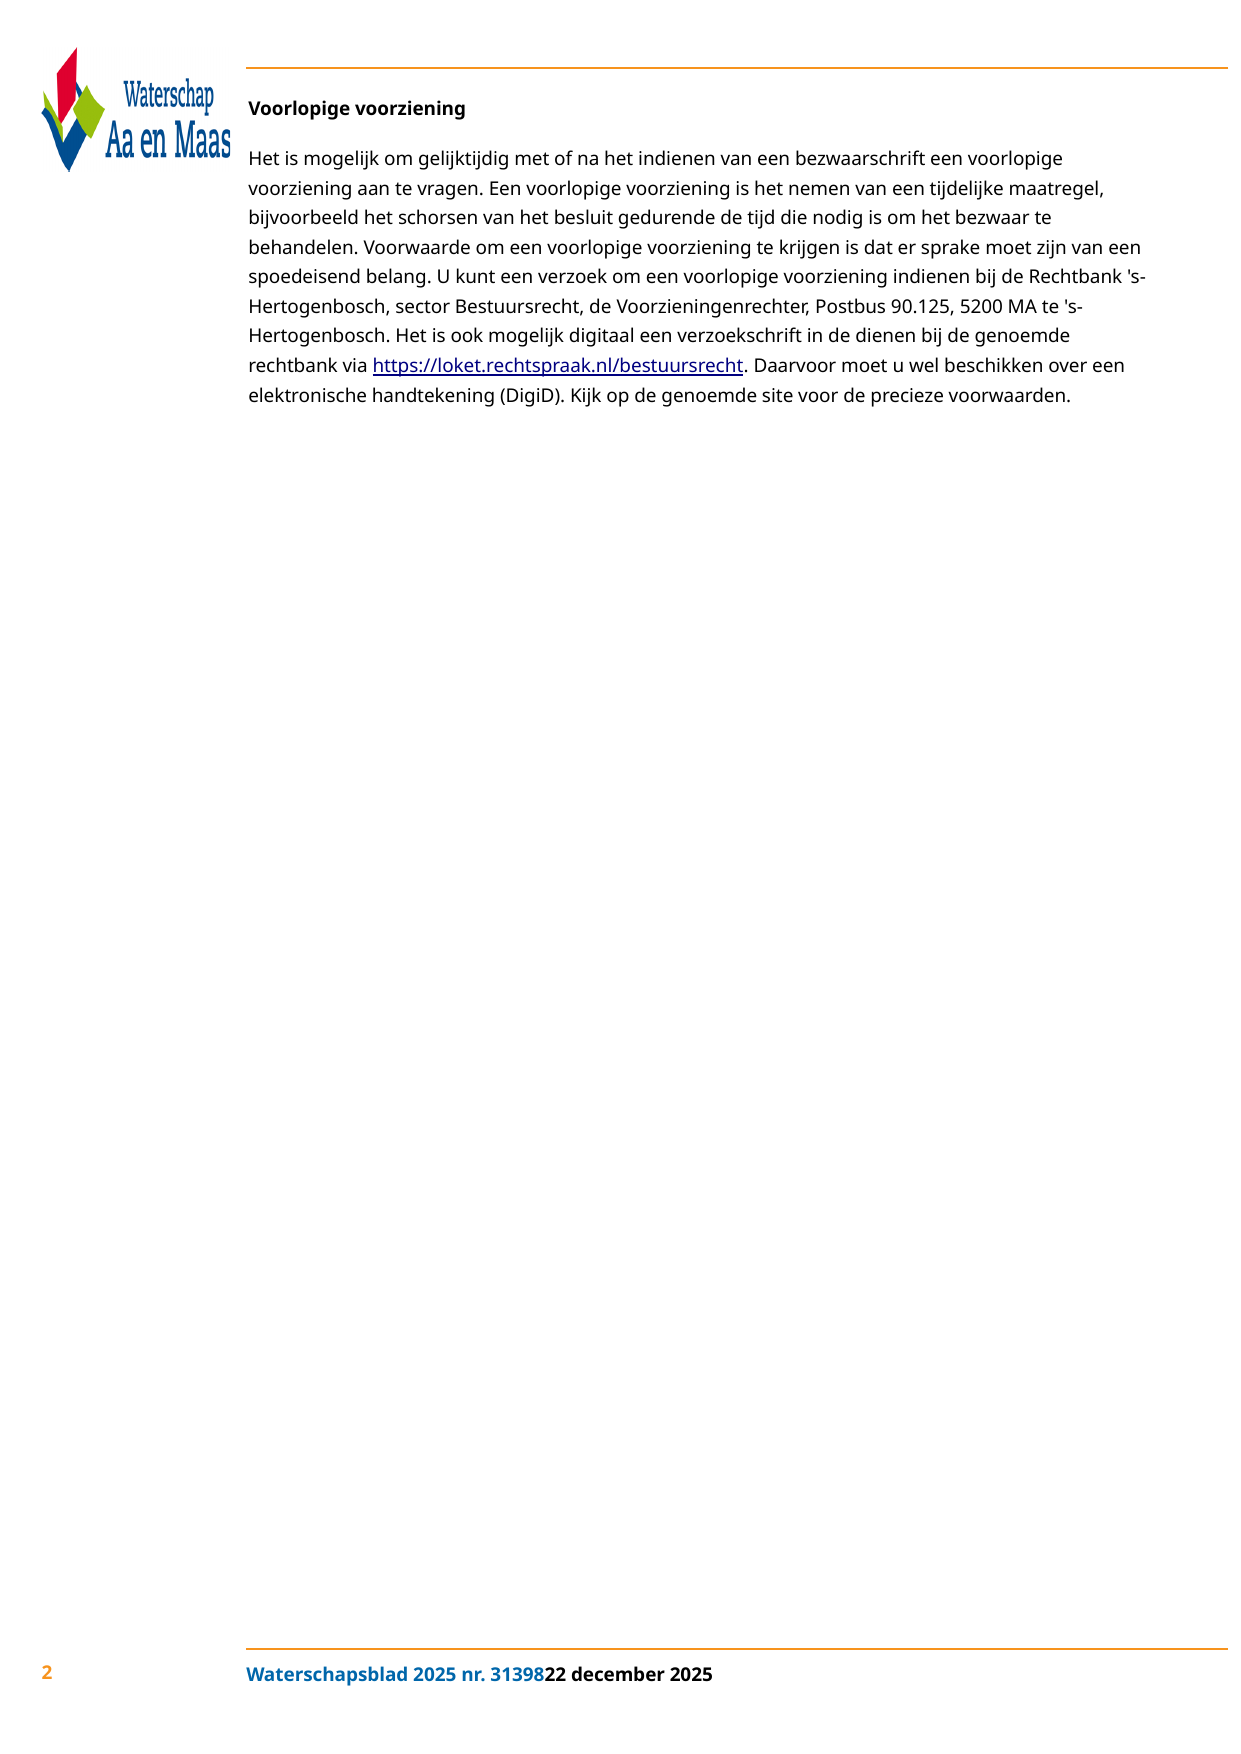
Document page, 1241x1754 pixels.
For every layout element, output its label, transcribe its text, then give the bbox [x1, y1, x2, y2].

picture [41, 47, 231, 172]
text Het is mogelijk om gelijktijdig met of na het indienen van een bezwaarschrift een voorlopige voorziening aan te vragen. Een voorlopige voorziening is het nemen van een tijdelijke maatregel, bijvoorbeeld het schorsen van het besluit gedurende de tijd die nodig is om het bezwaar te behandelen. Voorwaarde om een voorlopige voorziening te krijgen is dat er sprake moet zijn van een spoedeisend belang. U kunt een verzoek om een voorlopige voorziening indienen bij de Rechtbank 's-Hertogenbosch, sector Bestuursrecht, de Voorzieningenrechter, Postbus 90.125, 5200 MA te 's-Hertogenbosch. Het is ook mogelijk digitaal een verzoekschrift in de dienen bij de genoemde rechtbank via https://loket.rechtspraak.nl/bestuursrecht. Daarvoor moet u wel beschikken over een elektronische handtekening (DigiD). Kijk op de genoemde site voor de precieze voorwaarden. [248, 145, 1152, 408]
text Voorlopige voorziening [248, 95, 1152, 121]
